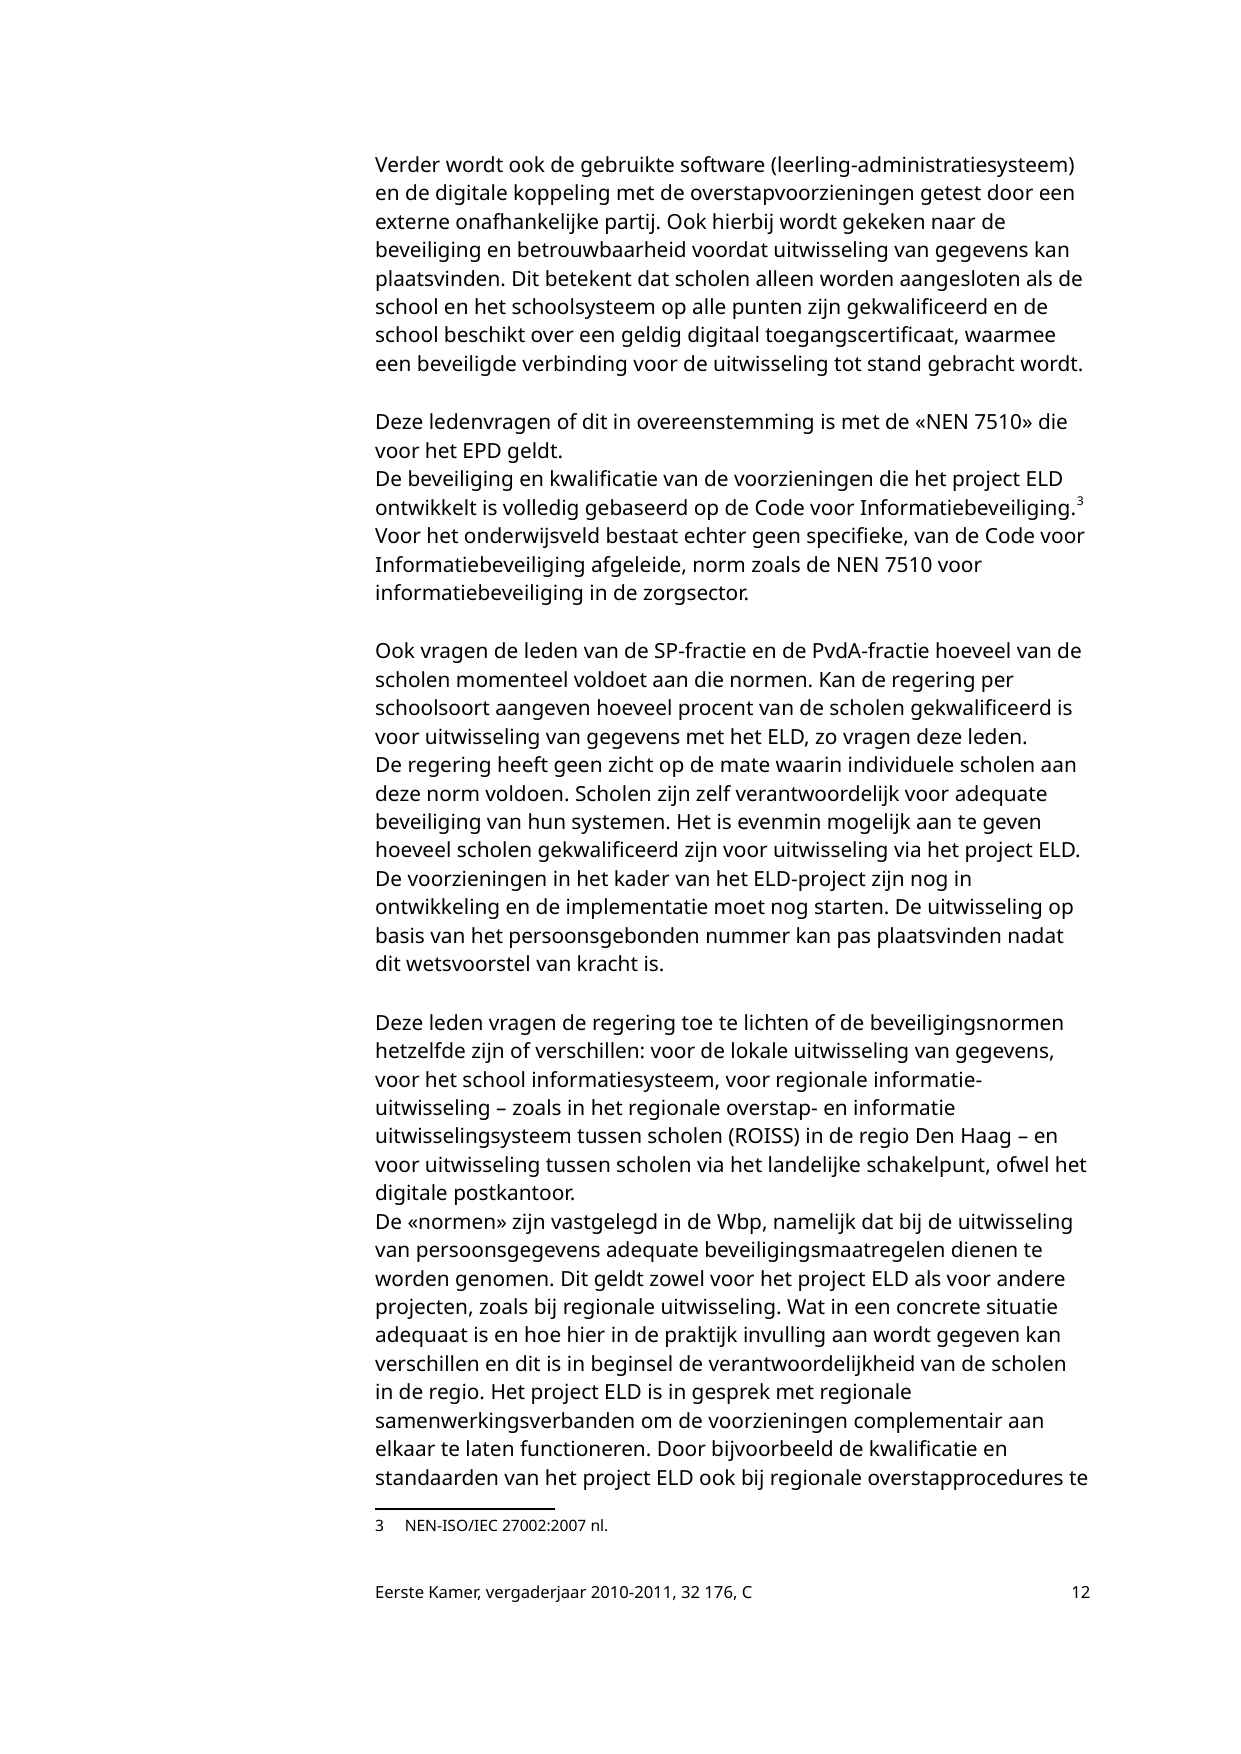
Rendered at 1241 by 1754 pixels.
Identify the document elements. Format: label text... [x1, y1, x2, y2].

text Verder wordt ook de gebruikte software (leerling-administratiesysteem) en de digitale koppeling met de overstapvoorzieningen getest door een externe onafhankelijke partij. Ook hierbij wordt gekeken naar de beveiliging en betrouwbaarheid voordat uitwisseling van gegevens kan plaatsvinden. Dit betekent dat scholen alleen worden aangesloten als de school en het schoolsysteem op alle punten zijn gekwalificeerd en de school beschikt over een geldig digitaal toegangscertificaat, waarmee een beveiligde verbinding voor de uitwisseling tot stand gebracht wordt. [375, 150, 1090, 377]
text Ook vragen de leden van de SP-fractie en de PvdA-fractie hoeveel van de scholen momenteel voldoet aan die normen. Kan de regering per schoolsoort aangeven hoeveel procent van de scholen gekwalificeerd is voor uitwisseling van gegevens met het ELD, zo vragen deze leden. [375, 637, 1090, 750]
text Deze leden vragen de regering toe te lichten of de beveiligingsnormen hetzelfde zijn of verschillen: voor de lokale uitwisseling van gegevens, voor het school informatiesysteem, voor regionale informatie-uitwisseling – zoals in het regionale overstap- en informatie uitwisselingsysteem tussen scholen (ROISS) in de regio Den Haag – en voor uitwisseling tussen scholen via het landelijke schakelpunt, ofwel het digitale postkantoor. [375, 1008, 1090, 1207]
text De regering heeft geen zicht op de mate waarin individuele scholen aan deze norm voldoen. Scholen zijn zelf verantwoordelijk voor adequate beveiliging van hun systemen. Het is evenmin mogelijk aan te geven hoeveel scholen gekwalificeerd zijn voor uitwisseling via het project ELD. De voorzieningen in het kader van het ELD-project zijn nog in ontwikkeling en de implementatie moet nog starten. De uitwisseling op basis van het persoonsgebonden nummer kan pas plaatsvinden nadat dit wetsvoorstel van kracht is. [375, 750, 1090, 978]
text De beveiliging en kwalificatie van de voorzieningen die het project ELD ontwikkelt is volledig gebaseerd op de Code voor Informatiebeveiliging. Voor het onderwijsveld bestaat echter geen specifieke, van de Code voor Informatiebeveiliging afgeleide, norm zoals de NEN 7510 voor informatiebeveiliging in de zorgsector. [375, 464, 1090, 607]
text De «normen» zijn vastgelegd in de Wbp, namelijk dat bij de uitwisseling van persoonsgegevens adequate beveiligingsmaatregelen dienen te worden genomen. Dit geldt zowel voor het project ELD als voor andere projecten, zoals bij regionale uitwisseling. Wat in een concrete situatie adequaat is en hoe hier in de praktijk invulling aan wordt gegeven kan verschillen en dit is in beginsel de verantwoordelijkheid van de scholen in de regio. Het project ELD is in gesprek met regionale samenwerkingsverbanden om de voorzieningen complementair aan elkaar te laten functioneren. Door bijvoorbeeld de kwalificatie en standaarden van het project ELD ook bij regionale overstapprocedures te [375, 1207, 1090, 1491]
text Deze ledenvragen of dit in overeenstemming is met de «NEN 7510» die voor het EPD geldt. [375, 407, 1090, 464]
text NEN-ISO/IEC 27002:2007 nl. [375, 1508, 1090, 1536]
